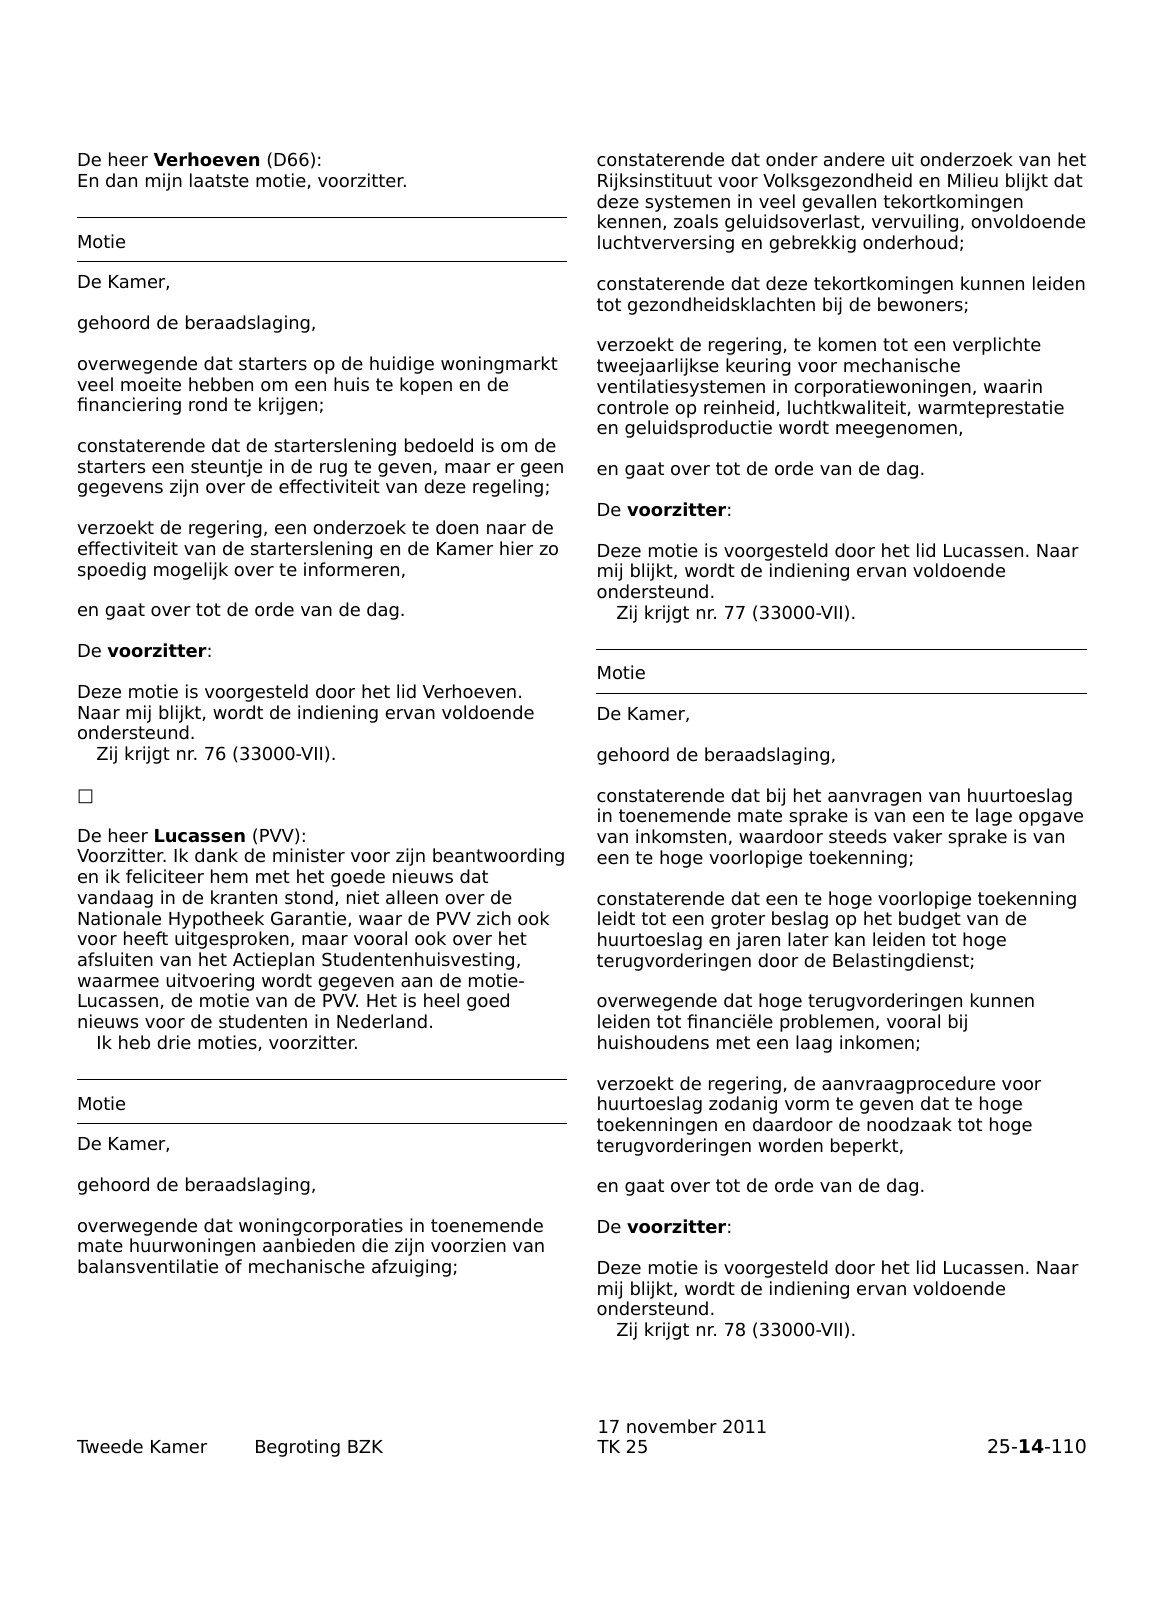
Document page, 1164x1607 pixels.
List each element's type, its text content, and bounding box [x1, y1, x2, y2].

text constaterende dat een te hoge voorlopige toekenning leidt tot een groter beslag op het budget van de huurtoeslag en jaren later kan leiden tot hoge terugvorderingen door de Belastingdienst; [596, 888, 1087, 971]
text De heer Lucassen (PVV): [77, 825, 567, 846]
text verzoekt de regering, de aanvraagprocedure voor huurtoeslag zodanig vorm te geven dat te hoge toekenningen en daardoor de noodzaak tot hoge terugvorderingen worden beperkt, [596, 1073, 1087, 1156]
text Ik heb drie moties, voorzitter. [77, 1033, 567, 1053]
text gehoord de beraadslaging, [596, 745, 1087, 765]
text Zij krijgt nr. 78 (33000-VII). [596, 1320, 1087, 1341]
text Motie [77, 232, 567, 252]
text constaterende dat onder andere uit onderzoek van het Rijksinstituut voor Volksgezondheid en Milieu blijkt dat deze systemen in veel gevallen tekortkomingen kennen, zoals geluidsoverlast, vervuiling, onvoldoende luchtverversing en gebrekkig onderhoud; [596, 150, 1087, 254]
text Motie [596, 663, 1087, 684]
text De Kamer, [596, 704, 1087, 725]
text constaterende dat de starterslening bedoeld is om de starters een steuntje in de rug te geven, maar er geen gegevens zijn over de effectiviteit van deze regeling; [77, 436, 567, 498]
text En dan mijn laatste motie, voorzitter. [77, 171, 567, 192]
text Deze motie is voorgesteld door het lid Verhoeven. Naar mij blijkt, wordt de indiening ervan voldoende ondersteund. [77, 682, 567, 744]
text constaterende dat deze tekortkomingen kunnen leiden tot gezondheidsklachten bij de bewoners; [596, 274, 1087, 315]
text De voorzitter: [596, 500, 1087, 520]
text Deze motie is voorgesteld door het lid Lucassen. Naar mij blijkt, wordt de indiening ervan voldoende ondersteund. [596, 540, 1087, 603]
text gehoord de beraadslaging, [77, 313, 567, 334]
text overwegende dat woningcorporaties in toenemende mate huurwoningen aanbieden die zijn voorzien van balansventilatie of mechanische afzuiging; [77, 1216, 567, 1278]
text en gaat over tot de orde van de dag. [596, 459, 1087, 480]
text De voorzitter: [77, 641, 567, 662]
text en gaat over tot de orde van de dag. [77, 600, 567, 621]
text verzoekt de regering, te komen tot een verplichte tweejaarlijkse keuring voor mechanische ventilatiesystemen in corporatiewoningen, waarin controle op reinheid, luchtkwaliteit, warmteprestatie en geluidsproductie wordt meegenomen, [596, 335, 1087, 439]
text overwegende dat starters op de huidige woningmarkt veel moeite hebben om een huis te kopen en de financiering rond te krijgen; [77, 354, 567, 416]
text □ [77, 785, 567, 805]
text Voorzitter. Ik dank de minister voor zijn beantwoording en ik feliciteer hem met het goede nieuws dat vandaag in de kranten stond, niet alleen over de Nationale Hypotheek Garantie, waar de PVV zich ook voor heeft uitgesproken, maar vooral ook over het afsluiten van het Actieplan Studentenhuisvesting, waarmee uitvoering wordt gegeven aan de motie-Lucassen, de motie van de PVV. Het is heel goed nieuws voor de studenten in Nederland. [77, 846, 567, 1033]
text De Kamer, [77, 1134, 567, 1155]
text verzoekt de regering, een onderzoek te doen naar de effectiviteit van de starterslening en de Kamer hier zo spoedig mogelijk over te informeren, [77, 518, 567, 580]
text De voorzitter: [596, 1217, 1087, 1238]
text overwegende dat hoge terugvorderingen kunnen leiden tot financiële problemen, vooral bij huishoudens met een laag inkomen; [596, 991, 1087, 1053]
text gehoord de beraadslaging, [77, 1175, 567, 1196]
text De heer Verhoeven (D66): [77, 150, 567, 171]
text en gaat over tot de orde van de dag. [596, 1176, 1087, 1197]
text Deze motie is voorgesteld door het lid Lucassen. Naar mij blijkt, wordt de indiening ervan voldoende ondersteund. [596, 1258, 1087, 1320]
text constaterende dat bij het aanvragen van huurtoeslag in toenemende mate sprake is van een te lage opgave van inkomsten, waardoor steeds vaker sprake is van een te hoge voorlopige toekenning; [596, 785, 1087, 868]
text Motie [77, 1093, 567, 1114]
text De Kamer, [77, 272, 567, 293]
text Zij krijgt nr. 77 (33000-VII). [596, 603, 1087, 623]
text Zij krijgt nr. 76 (33000-VII). [77, 744, 567, 765]
